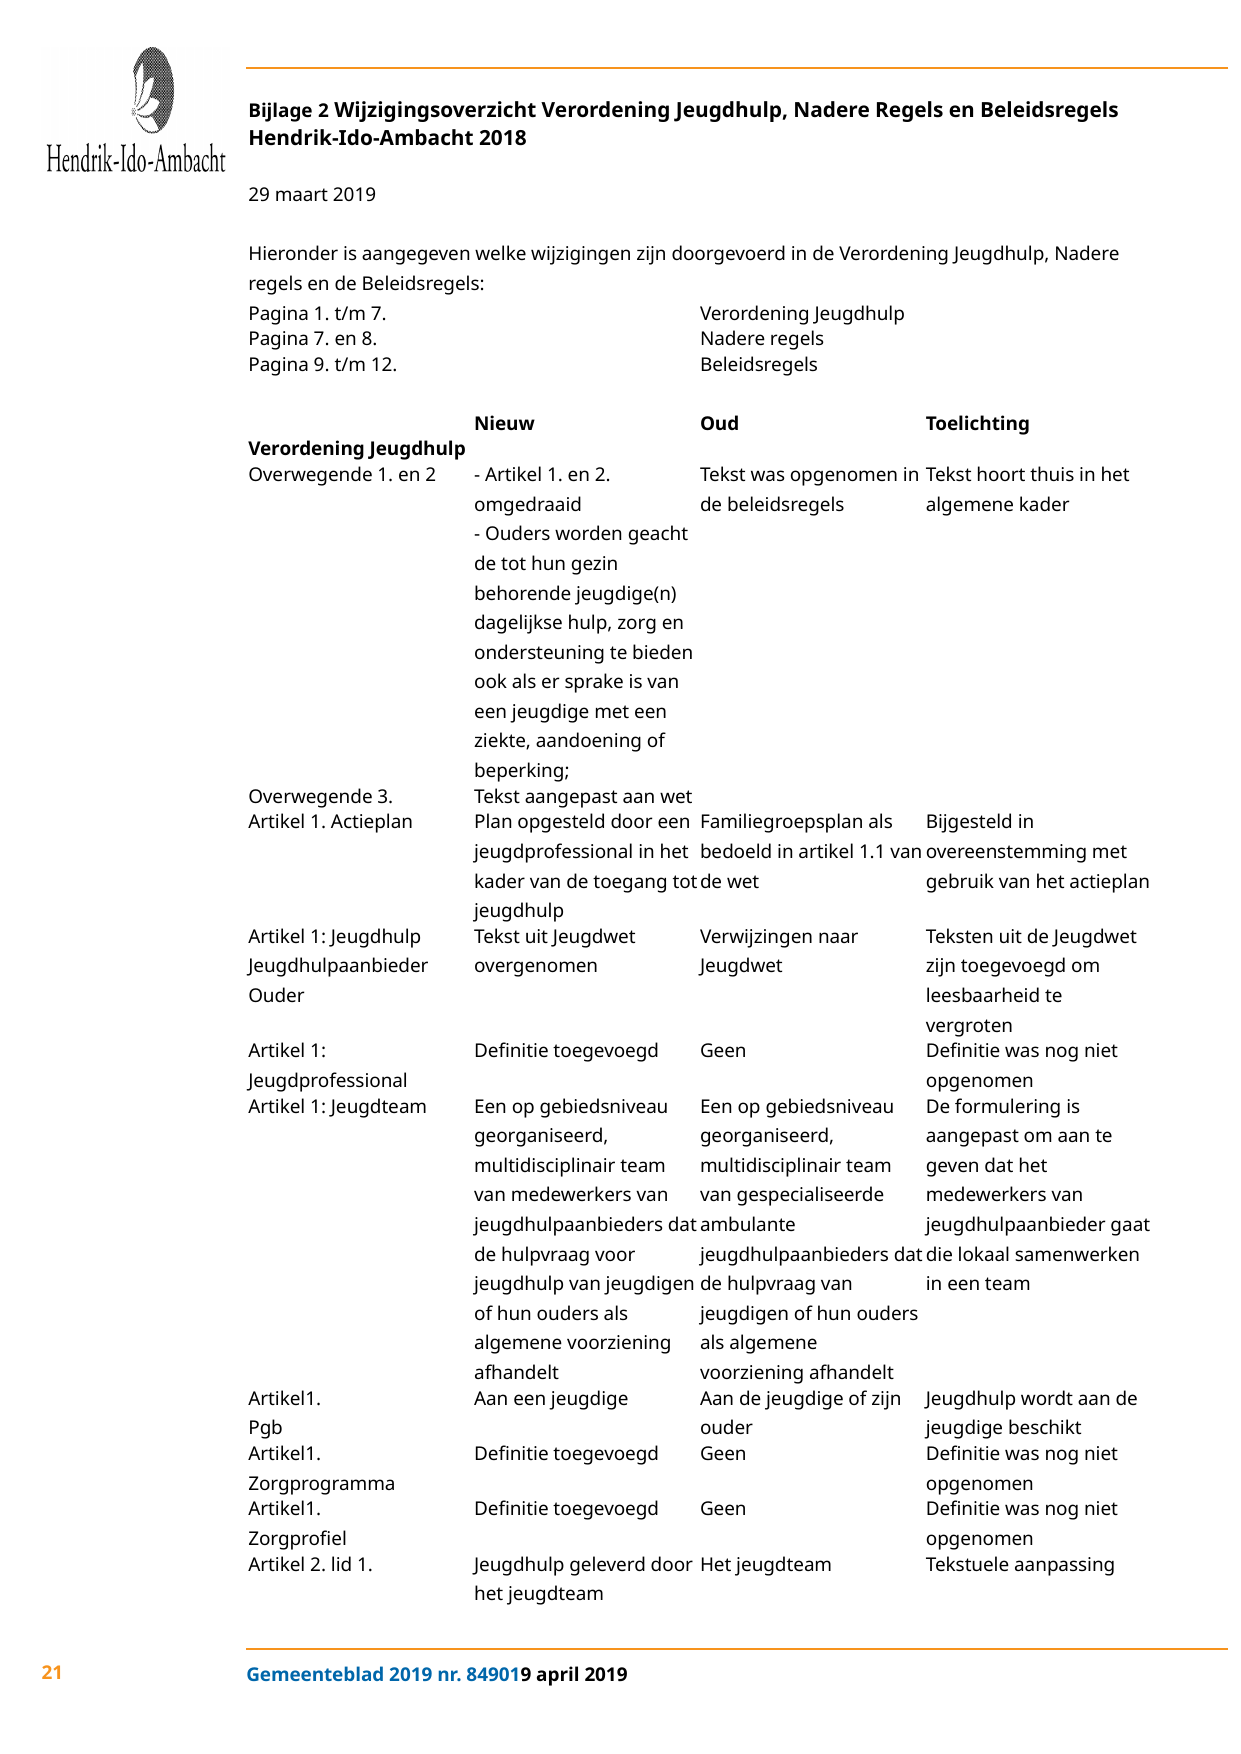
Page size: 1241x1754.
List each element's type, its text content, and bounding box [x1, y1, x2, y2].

text Bijlage 2 Wijzigingsoverzicht Verordening Jeugdhulp, Nadere Regels en Beleidsregels Hendrik-Ido-Ambacht 2018 [248, 95, 1152, 152]
table_cell Plan opgesteld door een jeugdprofessional in het kader van de toegang tot jeugdhulp [474, 809, 700, 923]
table_cell Jeugdhulp geleverd door het jeugdteam [474, 1551, 700, 1606]
table_cell Een op gebiedsniveau georganiseerd, multidisciplinair team van medewerkers van jeugdhulpaanbieders dat de hulpvraag voor jeugdhulp van jeugdigen of hun ouders als algemene voorziening afhandelt [474, 1093, 700, 1385]
table_cell Artikel1. Pgb [248, 1385, 474, 1440]
text Hieronder is aangegeven welke wijzigingen zijn doorgevoerd in de Verordening Jeugdhulp, Nadere regels en de Beleidsregels: [248, 241, 1152, 296]
table_header Verordening Jeugdhulp [700, 300, 1152, 326]
table_cell Beleidsregels [700, 351, 1152, 377]
table_cell Tekst hoort thuis in het algemene kader [926, 461, 1152, 783]
table_cell Verordening Jeugdhulp [248, 436, 1152, 461]
table_header Pagina 1. t/m 7. [248, 300, 700, 326]
table_cell Aan een jeugdige [474, 1385, 700, 1440]
table_cell Tekstuele aanpassing [926, 1551, 1152, 1606]
table_cell Artikel1. Zorgprofiel [248, 1496, 474, 1551]
table_cell - Artikel 1. en 2. omgedraaid - Ouders worden geacht de tot hun gezin behorende jeugdige(n) dagelijkse hulp, zorg en ondersteuning te bieden ook als er sprake is van een jeugdige met een ziekte, aandoening of beperking; [474, 461, 700, 783]
table_header Oud [700, 410, 926, 436]
table_cell [700, 783, 926, 809]
table_cell Artikel 1: Jeugdhulp Jeugdhulpaanbieder Ouder [248, 923, 474, 1038]
table_cell Geen [700, 1496, 926, 1551]
table_cell Tekst was opgenomen in de beleidsregels [700, 461, 926, 783]
picture [41, 47, 231, 172]
table_cell Aan de jeugdige of zijn ouder [700, 1385, 926, 1440]
table_cell Geen [700, 1440, 926, 1496]
table_cell Pagina 9. t/m 12. [248, 351, 700, 377]
table_cell Definitie toegevoegd [474, 1440, 700, 1496]
table_cell Tekst aangepast aan wet [474, 783, 700, 809]
table_cell Definitie was nog niet opgenomen [926, 1038, 1152, 1093]
table_cell Artikel 1. Actieplan [248, 809, 474, 923]
table_cell Teksten uit de Jeugdwet zijn toegevoegd om leesbaarheid te vergroten [926, 923, 1152, 1038]
text 29 maart 2019 [248, 181, 1152, 207]
table_header Toelichting [926, 410, 1152, 436]
table_cell Definitie was nog niet opgenomen [926, 1496, 1152, 1551]
table_cell [926, 783, 1152, 809]
table_cell Artikel 1: Jeugdteam [248, 1093, 474, 1385]
table_cell Jeugdhulp wordt aan de jeugdige beschikt [926, 1385, 1152, 1440]
table_cell Bijgesteld in overeenstemming met gebruik van het actieplan [926, 809, 1152, 923]
table_header Nieuw [474, 410, 700, 436]
table_cell De formulering is aangepast om aan te geven dat het medewerkers van jeugdhulpaanbieder gaat die lokaal samenwerken in een team [926, 1093, 1152, 1385]
table_cell Nadere regels [700, 326, 1152, 351]
table_cell Het jeugdteam [700, 1551, 926, 1606]
table_cell Verwijzingen naar Jeugdwet [700, 923, 926, 1038]
table_cell Geen [700, 1038, 926, 1093]
table_cell Een op gebiedsniveau georganiseerd, multidisciplinair team van gespecialiseerde ambulante jeugdhulpaanbieders dat de hulpvraag van jeugdigen of hun ouders als algemene voorziening afhandelt [700, 1093, 926, 1385]
table_cell Definitie was nog niet opgenomen [926, 1440, 1152, 1496]
table_cell Tekst uit Jeugdwet overgenomen [474, 923, 700, 1038]
table_cell Pagina 7. en 8. [248, 326, 700, 351]
table_cell Familiegroepsplan als bedoeld in artikel 1.1 van de wet [700, 809, 926, 923]
table_cell Overwegende 1. en 2 [248, 461, 474, 783]
table_cell Definitie toegevoegd [474, 1496, 700, 1551]
table_cell Artikel1. Zorgprogramma [248, 1440, 474, 1496]
table_cell Artikel 2. lid 1. [248, 1551, 474, 1606]
table_cell Artikel 1: Jeugdprofessional [248, 1038, 474, 1093]
table_cell Definitie toegevoegd [474, 1038, 700, 1093]
table_cell Overwegende 3. [248, 783, 474, 809]
table_header [248, 410, 474, 436]
